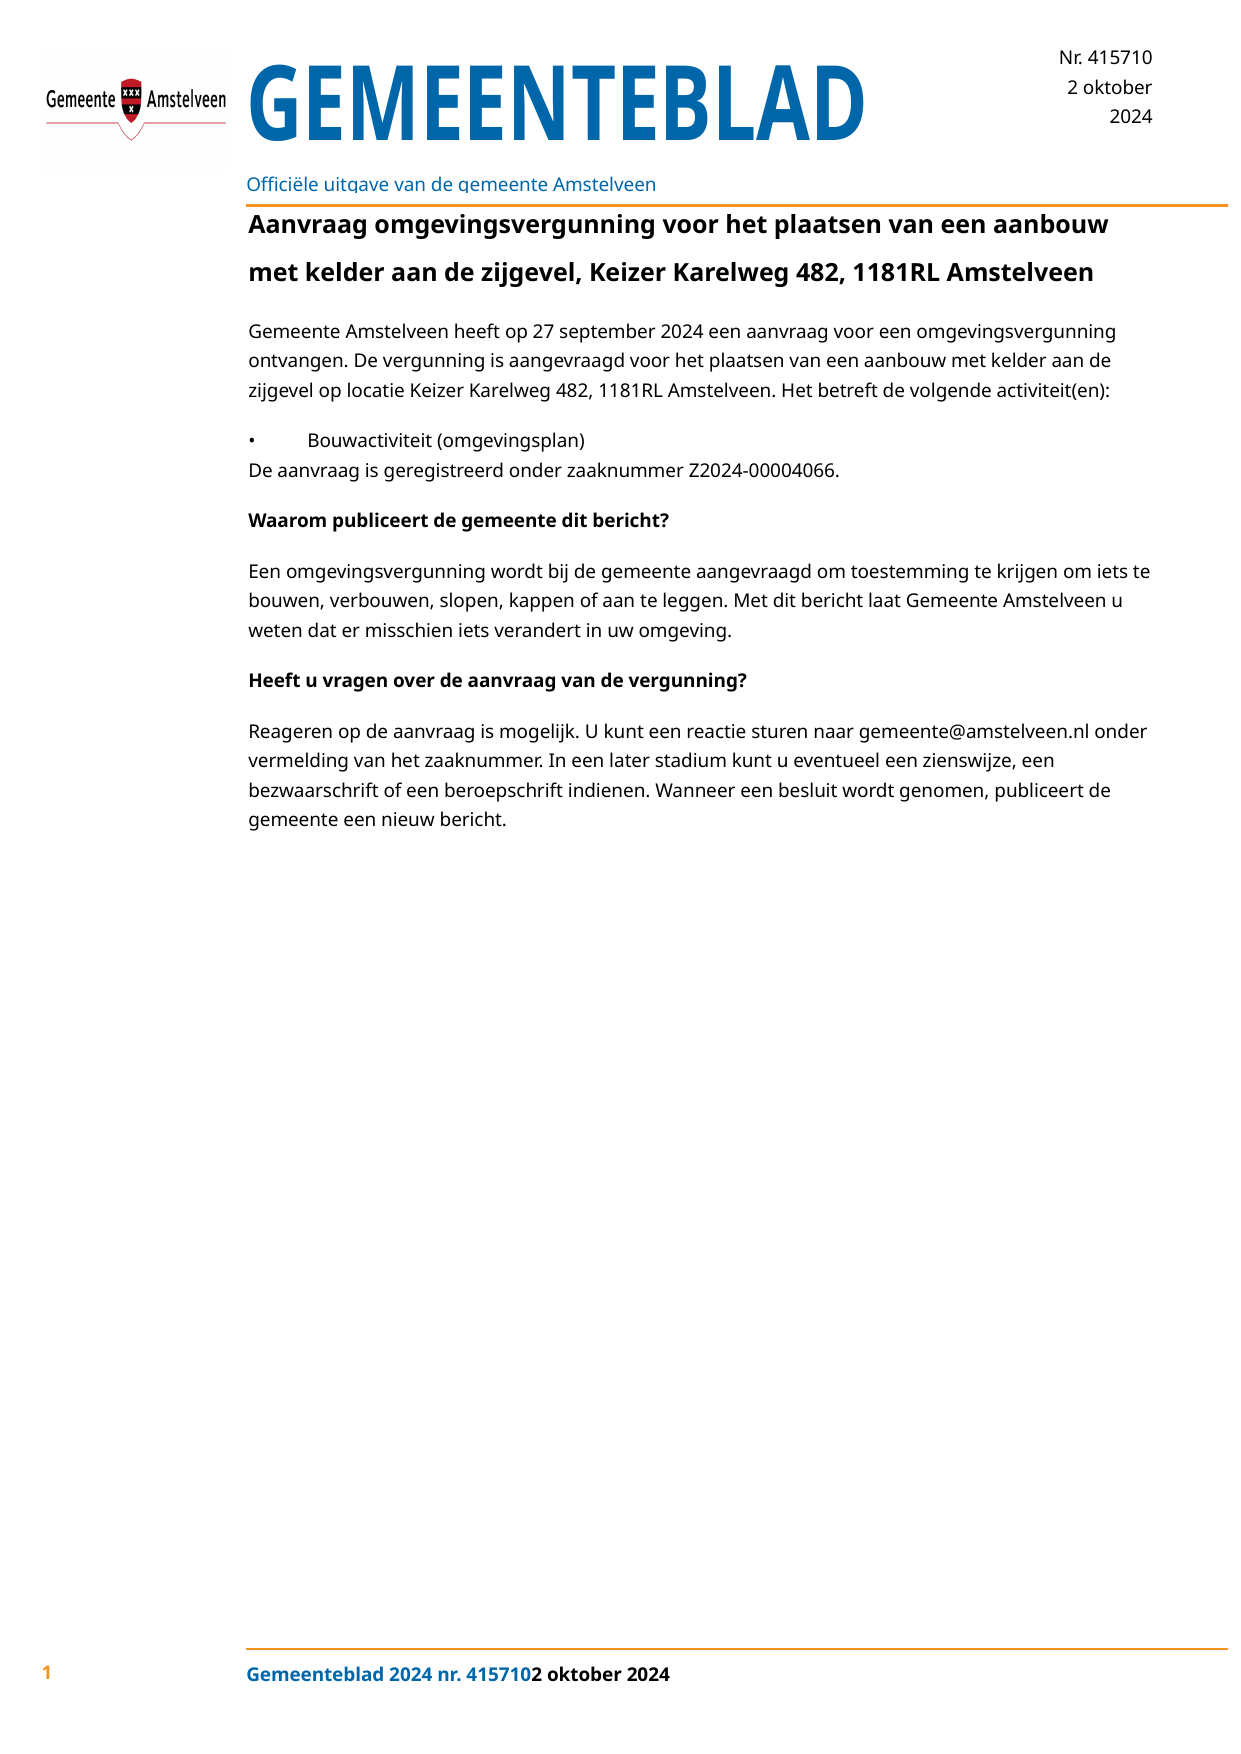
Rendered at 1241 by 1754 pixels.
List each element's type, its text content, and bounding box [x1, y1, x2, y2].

text Reageren op de aanvraag is mogelijk. U kunt een reactie sturen naar gemeente@amstelveen.nl onder vermelding van het zaaknummer. In een later stadium kunt u eventueel een zienswijze, een bezwaarschrift of een beroepschrift indienen. Wanneer een besluit wordt genomen, publiceert de gemeente een nieuw bericht. [248, 718, 1152, 832]
text Een omgevingsvergunning wordt bij de gemeente aangevraagd om toestemming te krijgen om iets te bouwen, verbouwen, slopen, kappen of aan te leggen. Met dit bericht laat Gemeente Amstelveen u weten dat er misschien iets verandert in uw omgeving. [248, 558, 1152, 643]
text Aanvraag omgevingsvergunning voor het plaatsen van een aanbouw met kelder aan de zijgevel, Keizer Karelweg 482, 1181RL Amstelveen [248, 207, 1152, 288]
text De aanvraag is geregistreerd onder zaaknummer Z2024-00004066. [248, 457, 1152, 483]
text Gemeente Amstelveen heeft op 27 september 2024 een aanvraag voor een omgevingsvergunning ontvangen. De vergunning is aangevraagd voor het plaatsen van een aanbouw met kelder aan de zijgevel op locatie Keizer Karelweg 482, 1181RL Amstelveen. Het betreft de volgende activiteit(en): [248, 318, 1152, 403]
list Bouwactiviteit (omgevingsplan) [248, 427, 1152, 453]
text Waarom publiceert de gemeente dit bericht? [248, 507, 1152, 533]
text Heeft u vragen over de aanvraag van de vergunning? [248, 667, 1152, 693]
picture [41, 47, 231, 172]
